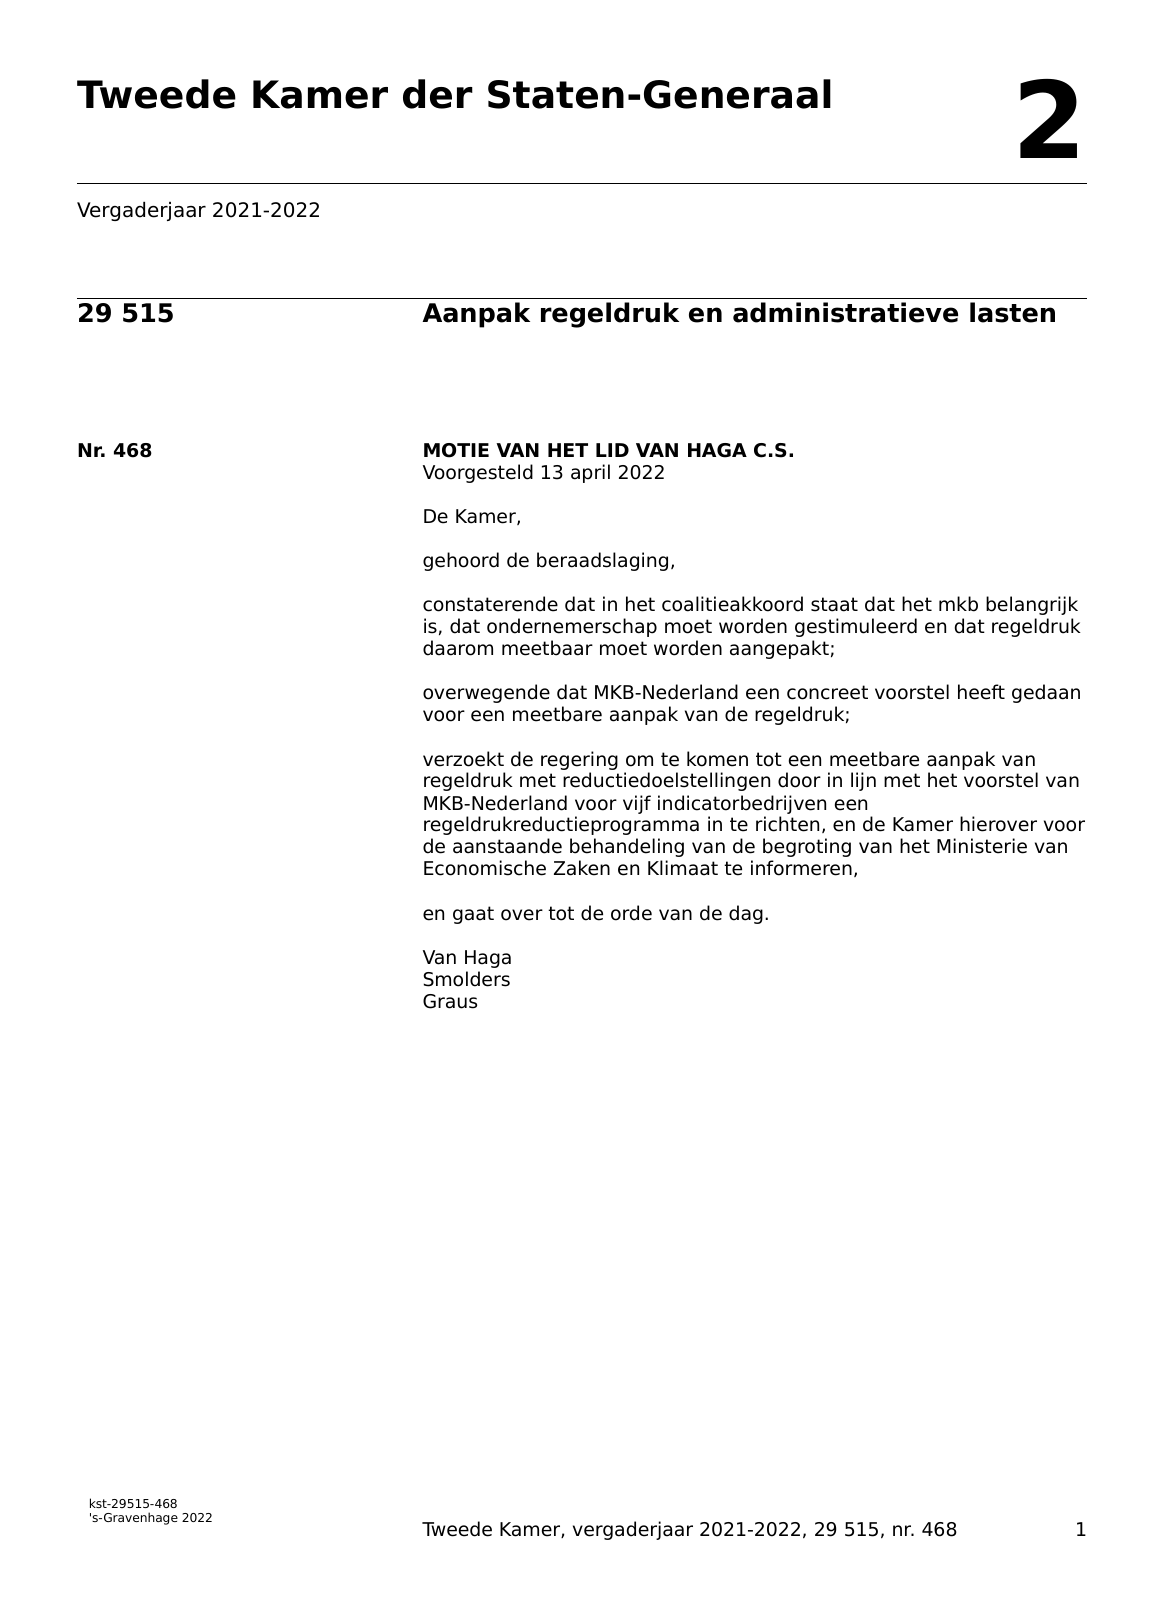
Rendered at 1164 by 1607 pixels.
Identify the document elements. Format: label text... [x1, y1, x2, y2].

text 's-Gravenhage 2022 [88, 1511, 323, 1525]
text Smolders [422, 969, 1087, 991]
table_header Tweede Kamer der Staten-Generaal [77, 59, 886, 183]
text kst-29515-468 [88, 1497, 323, 1511]
subtitle Nr. 468 MOTIE VAN HET LID VAN HAGA C.S. [77, 440, 1087, 462]
text De Kamer, [422, 506, 1087, 528]
text overwegende dat MKB-Nederland een concreet voorstel heeft gedaan voor een meetbare aanpak van de regeldruk; [422, 682, 1087, 726]
text en gaat over tot de orde van de dag. [422, 902, 1087, 924]
text Graus [422, 991, 1087, 1013]
text constaterende dat in het coalitieakkoord staat dat het mkb belangrijk is, dat ondernemerschap moet worden gestimuleerd en dat regeldruk daarom meetbaar moet worden aangepakt; [422, 594, 1087, 660]
text Voorgesteld 13 april 2022 [422, 462, 1087, 484]
text Van Haga [422, 947, 1087, 969]
subtitle 29 515 Aanpak regeldruk en administratieve lasten [77, 299, 1087, 329]
text gehoord de beraadslaging, [422, 550, 1087, 572]
text verzoekt de regering om te komen tot een meetbare aanpak van regeldruk met reductiedoelstellingen door in lijn met het voorstel van MKB-Nederland voor vijf indicatorbedrijven een regeldrukreductieprogramma in te richten, en de Kamer hierover voor de aanstaande behandeling van de begroting van het Ministerie van Economische Zaken en Klimaat te informeren, [422, 748, 1087, 880]
table_cell Vergaderjaar 2021-2022 [77, 184, 1087, 298]
table_header 2 [886, 59, 1087, 183]
